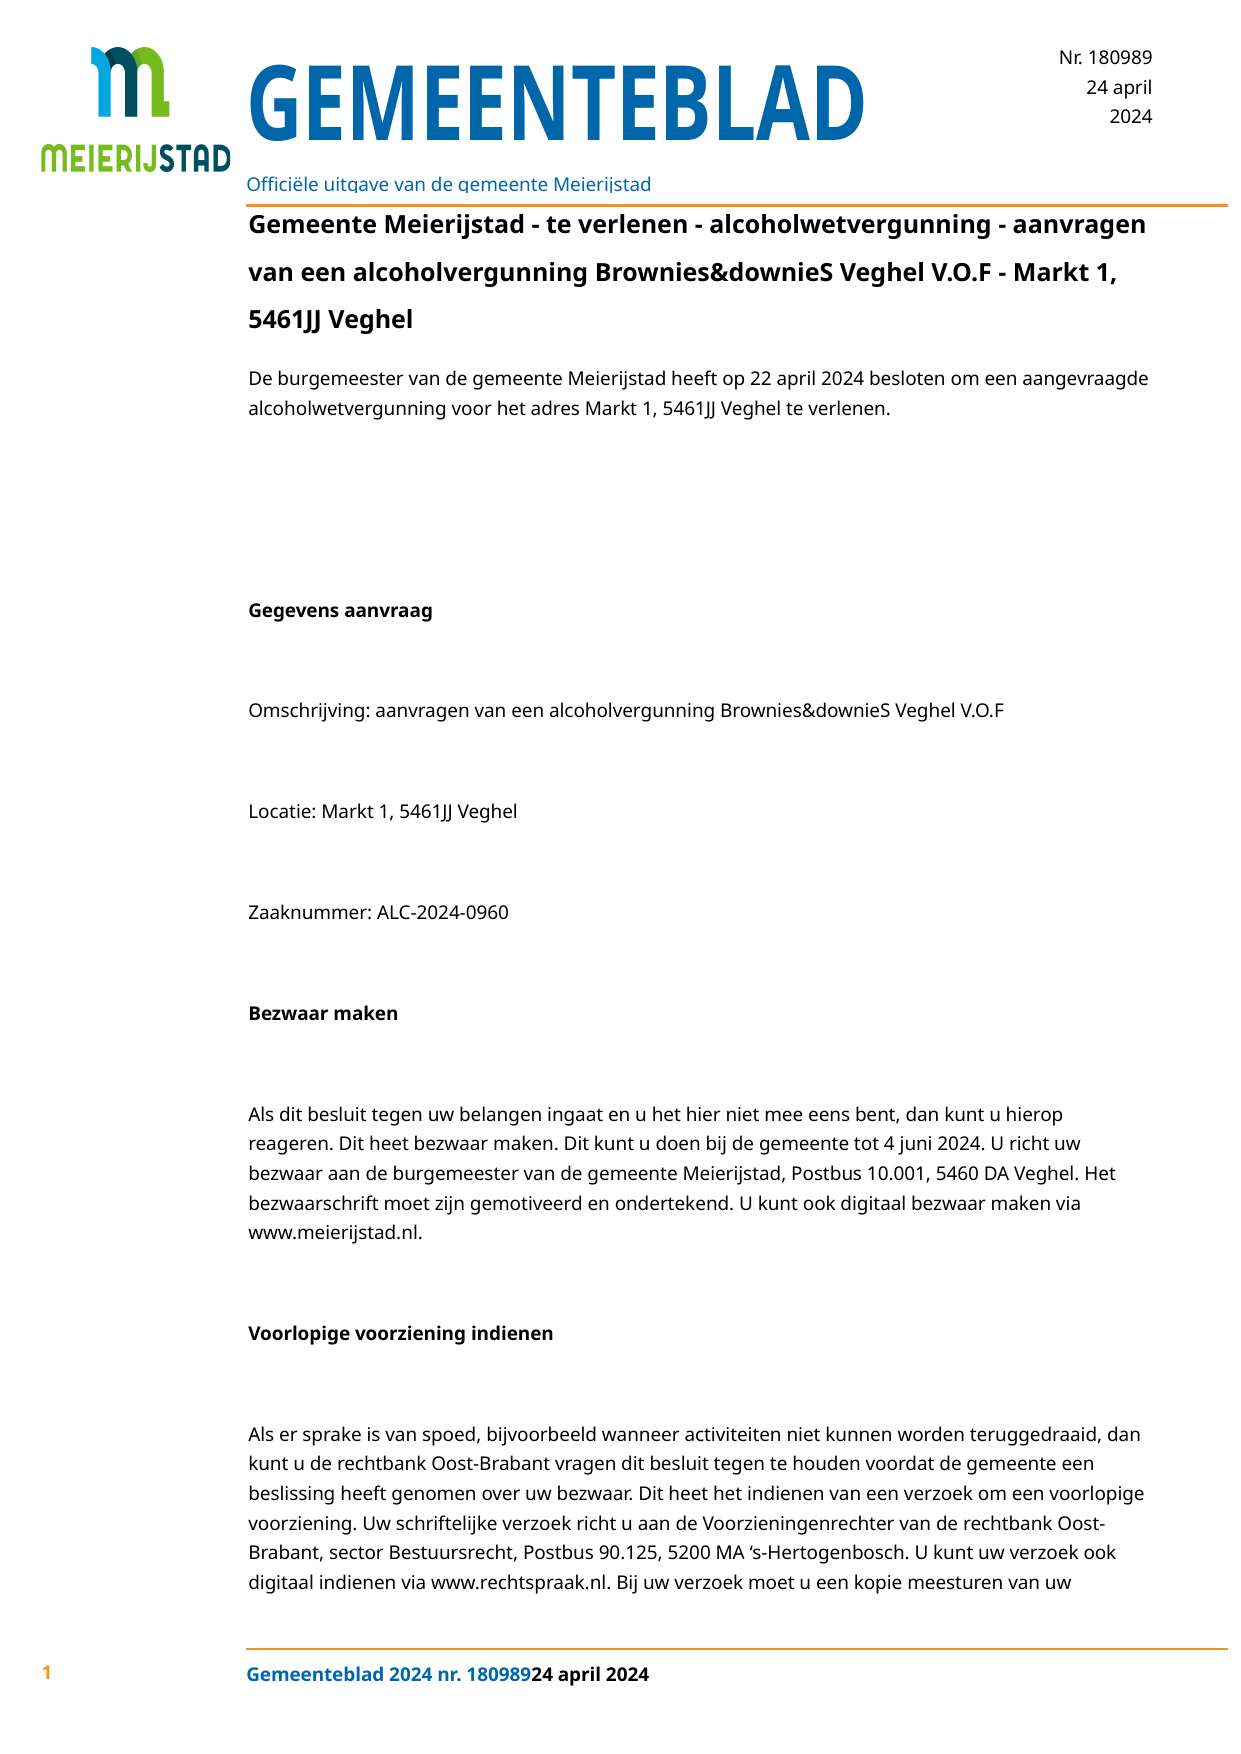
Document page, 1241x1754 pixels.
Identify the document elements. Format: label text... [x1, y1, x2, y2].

picture [41, 47, 231, 172]
text De burgemeester van de gemeente Meierijstad heeft op 22 april 2024 besloten om een aangevraagde alcoholwetvergunning voor het adres Markt 1, 5461JJ Veghel te verlenen. [248, 366, 1152, 421]
text Locatie: Markt 1, 5461JJ Veghel [248, 798, 1152, 824]
text Gegevens aanvraag [248, 597, 1152, 622]
text Als er sprake is van spoed, bijvoorbeeld wanneer activiteiten niet kunnen worden teruggedraaid, dan kunt u de rechtbank Oost-Brabant vragen dit besluit tegen te houden voordat de gemeente een beslissing heeft genomen over uw bezwaar. Dit heet het indienen van een verzoek om een voorlopige voorziening. Uw schriftelijke verzoek richt u aan de Voorzieningenrechter van de rechtbank Oost-Brabant, sector Bestuursrecht, Postbus 90.125, 5200 MA ‘s-Hertogenbosch. U kunt uw verzoek ook digitaal indienen via www.rechtspraak.nl. Bij uw verzoek moet u een kopie meesturen van uw [248, 1421, 1152, 1594]
text Gemeente Meierijstad - te verlenen - alcoholwetvergunning - aanvragen van een alcoholvergunning Brownies&downieS Veghel V.O.F - Markt 1, 5461JJ Veghel [248, 207, 1152, 336]
text Omschrijving: aanvragen van een alcoholvergunning Brownies&downieS Veghel V.O.F [248, 698, 1152, 723]
text Als dit besluit tegen uw belangen ingaat en u het hier niet mee eens bent, dan kunt u hierop reageren. Dit heet bezwaar maken. Dit kunt u doen bij de gemeente tot 4 juni 2024. U richt uw bezwaar aan de burgemeester van de gemeente Meierijstad, Postbus 10.001, 5460 DA Veghel. Het bezwaarschrift moet zijn gemotiveerd en ondertekend. U kunt ook digitaal bezwaar maken via www.meierijstad.nl. [248, 1101, 1152, 1245]
text Voorlopige voorziening indienen [248, 1320, 1152, 1346]
text Zaaknummer: ALC-2024-0960 [248, 899, 1152, 925]
text Bezwaar maken [248, 1000, 1152, 1026]
